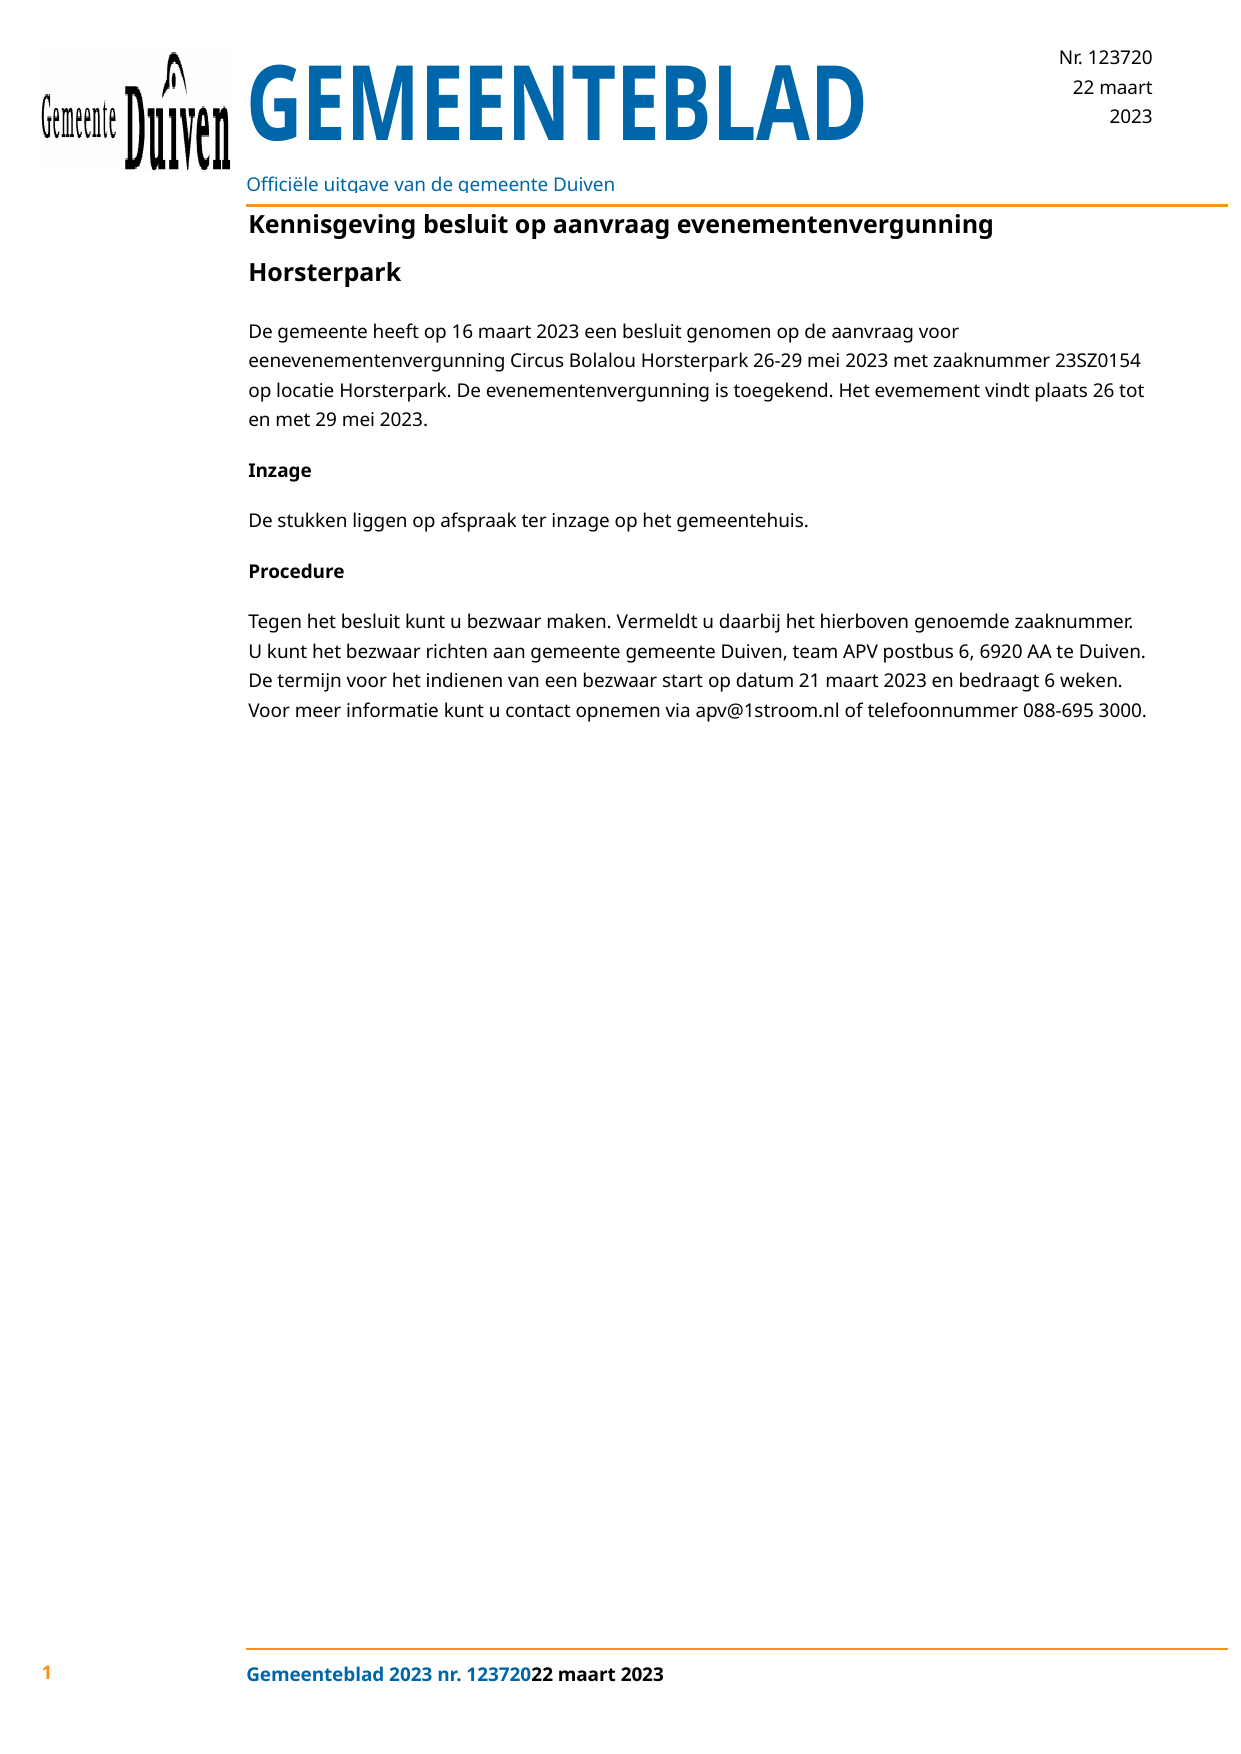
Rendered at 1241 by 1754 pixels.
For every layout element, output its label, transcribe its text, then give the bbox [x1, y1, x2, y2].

text Tegen het besluit kunt u bezwaar maken. Vermeldt u daarbij het hierboven genoemde zaaknummer. U kunt het bezwaar richten aan gemeente gemeente Duiven, team APV postbus 6, 6920 AA te Duiven. De termijn voor het indienen van een bezwaar start op datum 21 maart 2023 en bedraagt 6 weken. Voor meer informatie kunt u contact opnemen via apv@1stroom.nl of telefoonnummer 088-695 3000. [248, 608, 1152, 723]
text De gemeente heeft op 16 maart 2023 een besluit genomen op de aanvraag voor eenevenementenvergunning Circus Bolalou Horsterpark 26-29 mei 2023 met zaaknummer 23SZ0154 op locatie Horsterpark. De evenementenvergunning is toegekend. Het evemement vindt plaats 26 tot en met 29 mei 2023. [248, 318, 1152, 432]
text Procedure [248, 558, 1152, 584]
text Inzage [248, 457, 1152, 483]
text Kennisgeving besluit op aanvraag evenementenvergunning Horsterpark [248, 207, 1152, 288]
text De stukken liggen op afspraak ter inzage op het gemeentehuis. [248, 507, 1152, 533]
picture [41, 47, 231, 172]
